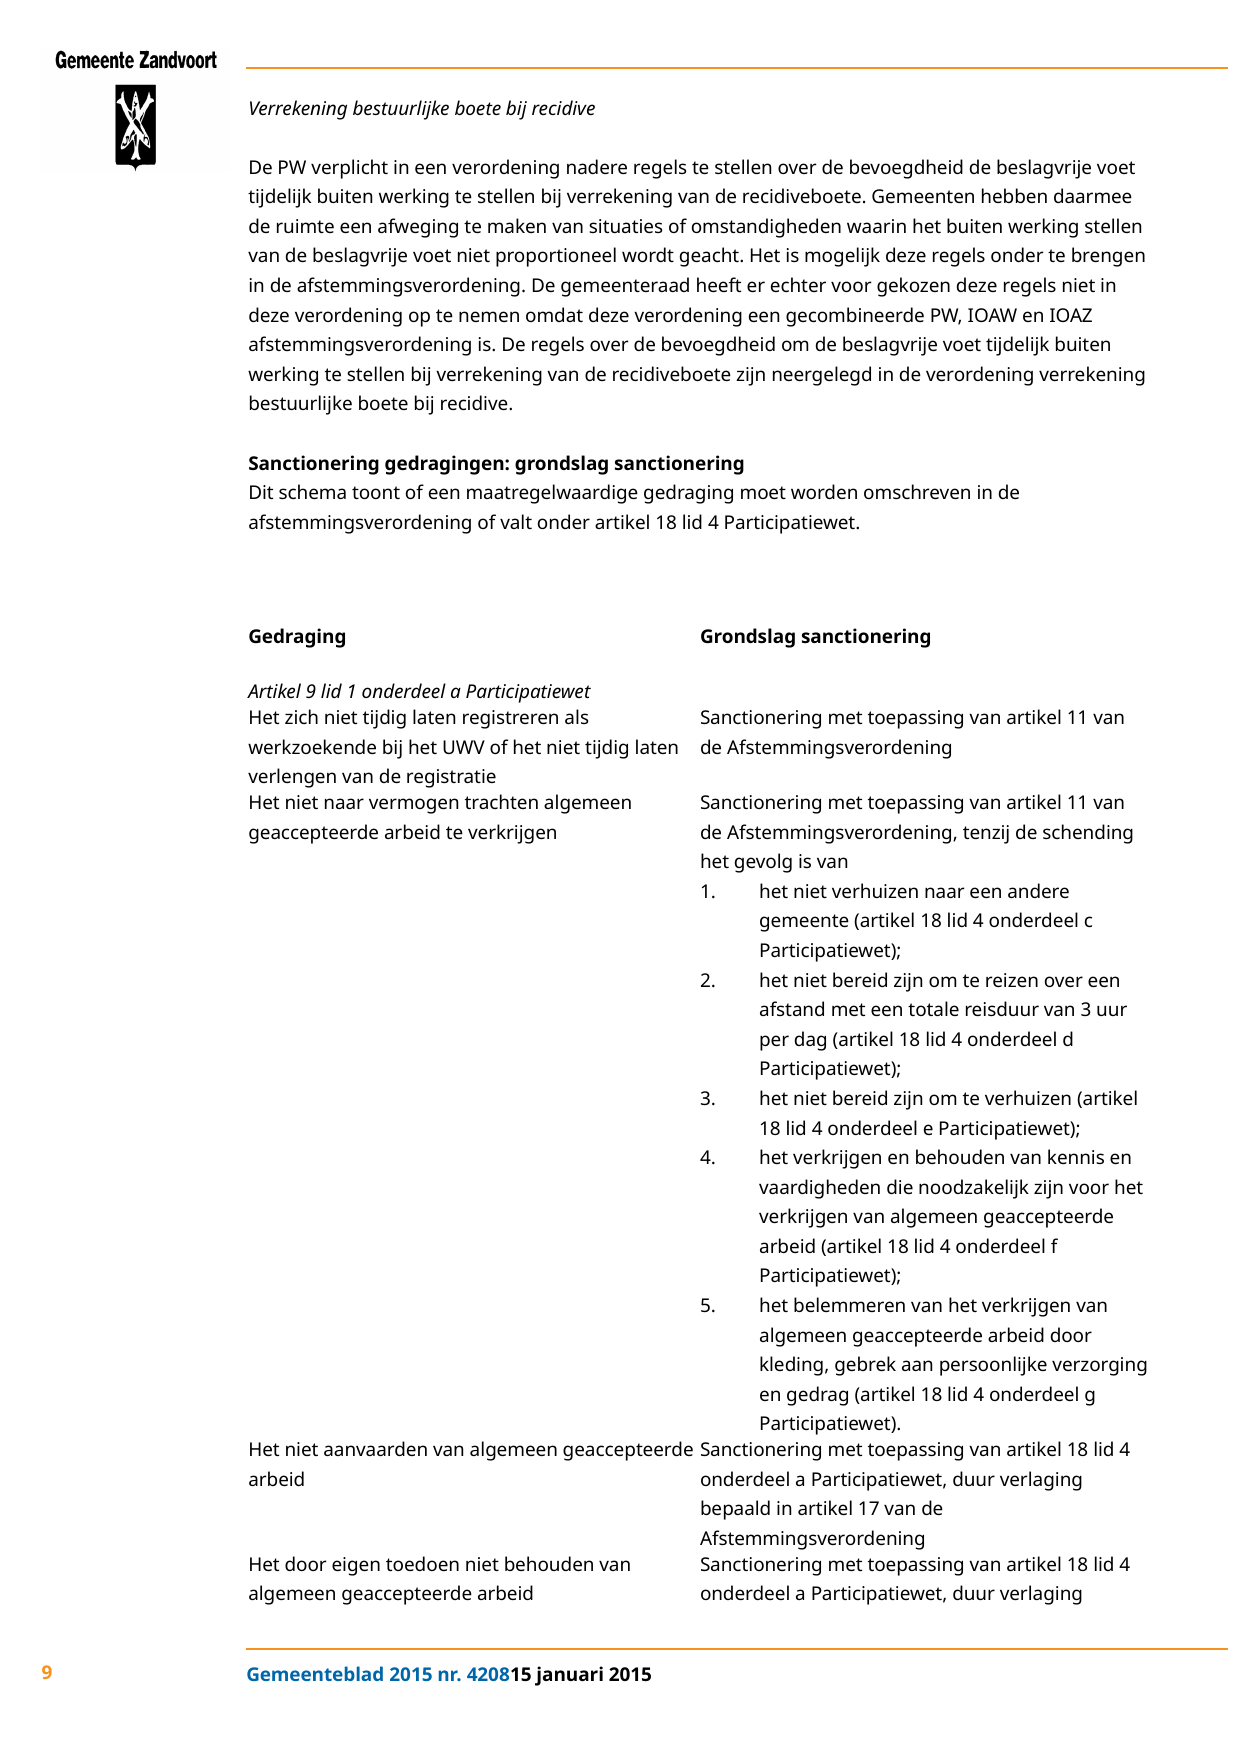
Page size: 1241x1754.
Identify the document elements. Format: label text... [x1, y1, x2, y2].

table_cell [700, 679, 1152, 704]
table_cell Het door eigen toedoen niet behouden van algemeen geaccepteerde arbeid [248, 1551, 700, 1606]
text Dit schema toont of een maatregelwaardige gedraging moet worden omschreven in de afstemmingsverordening of valt onder artikel 18 lid 4 Participatiewet. [248, 479, 1152, 535]
table_cell Artikel 9 lid 1 onderdeel a Participatiewet [248, 679, 700, 704]
table_cell Het zich niet tijdig laten registreren als werkzoekende bij het UWV of het niet tijdig laten verlengen van de registratie [248, 705, 700, 789]
table_header Gedraging [248, 594, 700, 679]
table_cell Sanctionering met toepassing van artikel 11 van de Afstemmingsverordening, tenzij de schending het gevolg is van het niet verhuizen naar een andere gemeente (artikel 18 lid 4 onderdeel c Participatiewet); het niet bereid zijn om te reizen over een afstand met een totale reisduur van 3 uur per dag (artikel 18 lid 4 onderdeel d Participatiewet); het niet bereid zijn om te verhuizen (artikel 18 lid 4 onderdeel e Participatiewet); het verkrijgen en behouden van kennis en vaardigheden die noodzakelijk zijn voor het verkrijgen van algemeen geaccepteerde arbeid (artikel 18 lid 4 onderdeel f Participatiewet); het belemmeren van het verkrijgen van algemeen geaccepteerde arbeid door kleding, gebrek aan persoonlijke verzorging en gedrag (artikel 18 lid 4 onderdeel g Participatiewet). [700, 789, 1152, 1436]
picture [41, 47, 231, 172]
table_cell Het niet aanvaarden van algemeen geaccepteerde arbeid [248, 1436, 700, 1551]
text De PW verplicht in een verordening nadere regels te stellen over de bevoegdheid de beslagvrije voet tijdelijk buiten werking te stellen bij verrekening van de recidiveboete. Gemeenten hebben daarmee de ruimte een afweging te maken van situaties of omstandigheden waarin het buiten werking stellen van de beslagvrije voet niet proportioneel wordt geacht. Het is mogelijk deze regels onder te brengen in de afstemmingsverordening. De gemeenteraad heeft er echter voor gekozen deze regels niet in deze verordening op te nemen omdat deze verordening een gecombineerde PW, IOAW en IOAZ afstemmingsverordening is. De regels over de bevoegdheid om de beslagvrije voet tijdelijk buiten werking te stellen bij verrekening van de recidiveboete zijn neergelegd in de verordening verrekening bestuurlijke boete bij recidive. [248, 154, 1152, 416]
table_cell Sanctionering met toepassing van artikel 18 lid 4 onderdeel a Participatiewet, duur verlaging bepaald in artikel 17 van de Afstemmingsverordening [700, 1436, 1152, 1551]
text Verrekening bestuurlijke boete bij recidive [248, 95, 1152, 121]
text Sanctionering gedragingen: grondslag sanctionering [248, 450, 1152, 476]
table_cell Sanctionering met toepassing van artikel 18 lid 4 onderdeel a Participatiewet, duur verlaging [700, 1551, 1152, 1606]
table_header Grondslag sanctionering [700, 594, 1152, 679]
table_cell Sanctionering met toepassing van artikel 11 van de Afstemmingsverordening [700, 705, 1152, 789]
table_cell Het niet naar vermogen trachten algemeen geaccepteerde arbeid te verkrijgen [248, 789, 700, 1436]
